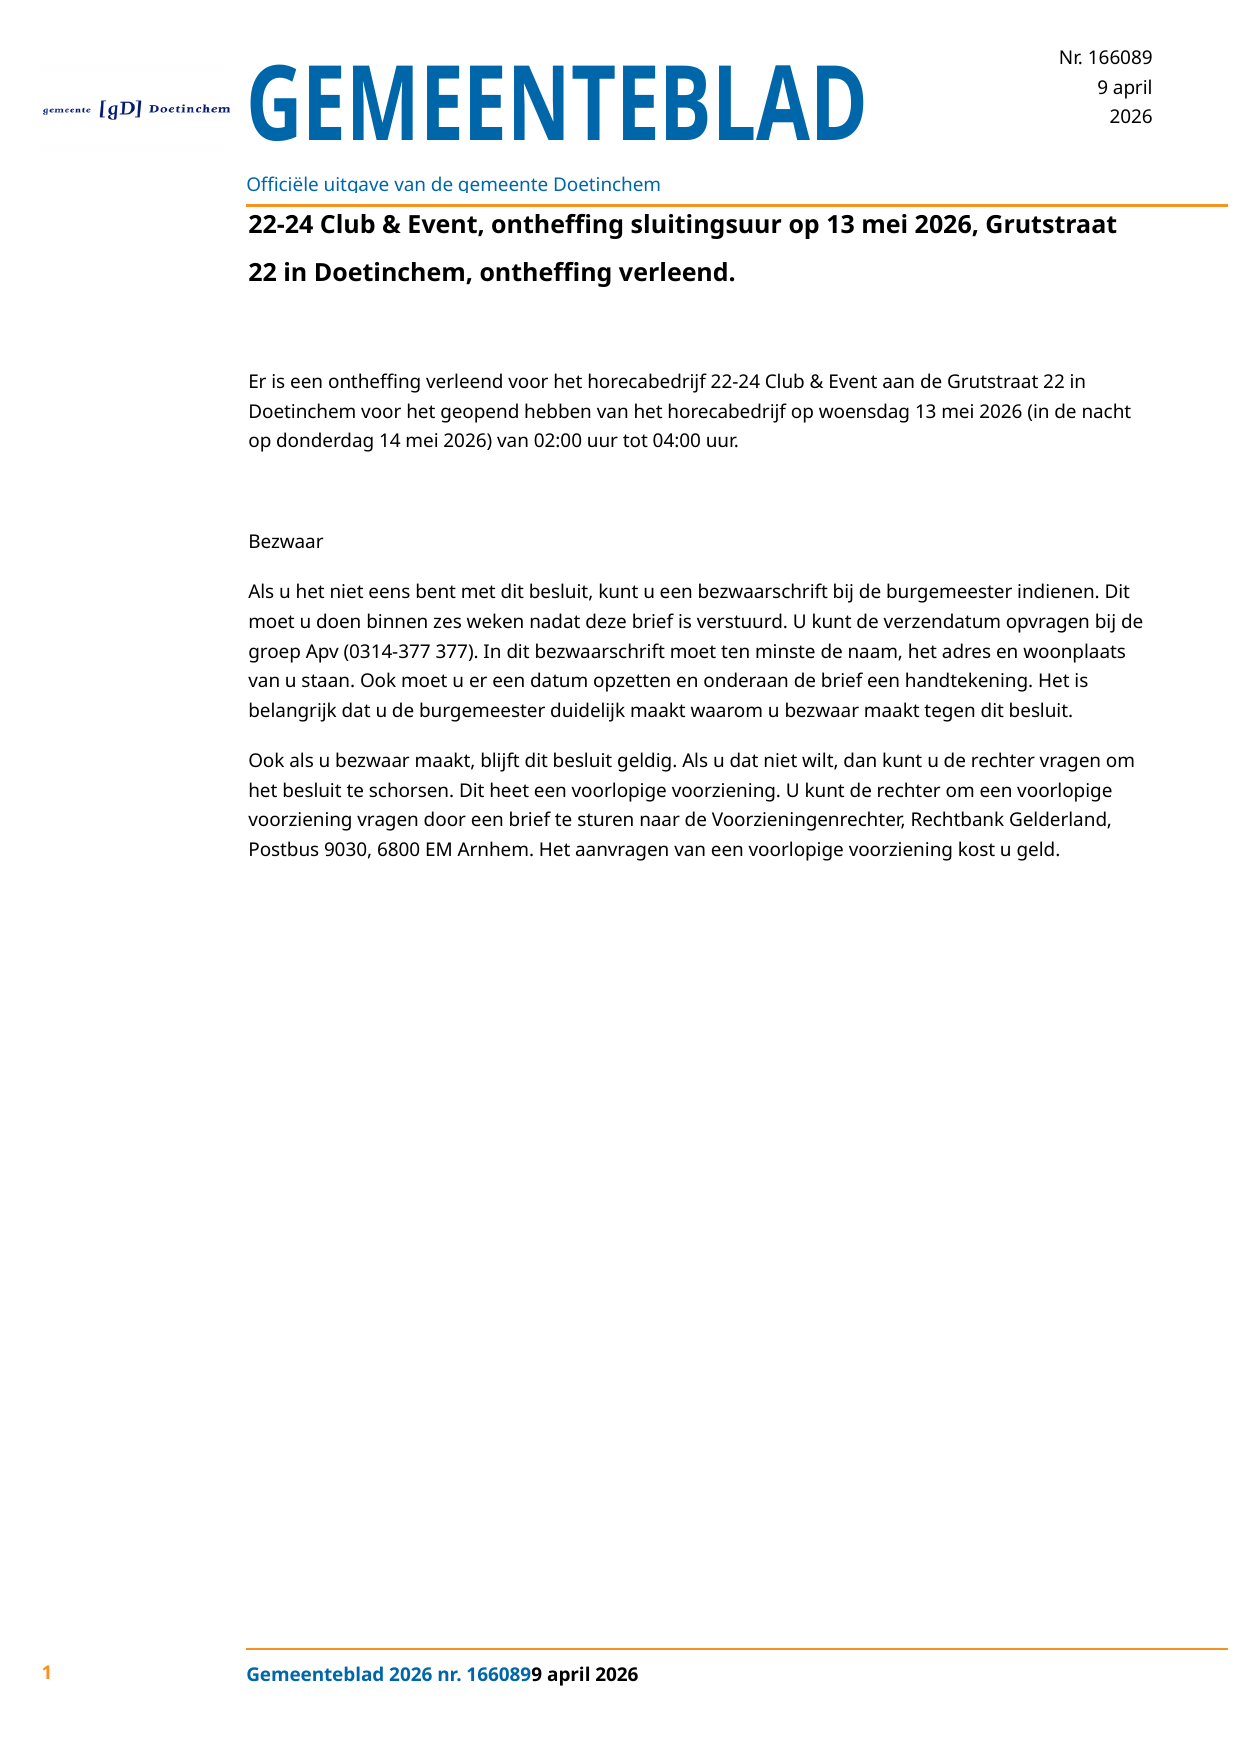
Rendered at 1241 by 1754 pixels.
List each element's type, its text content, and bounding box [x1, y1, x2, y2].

text Als u het niet eens bent met dit besluit, kunt u een bezwaarschrift bij de burgemeester indienen. Dit moet u doen binnen zes weken nadat deze brief is verstuurd. U kunt de verzendatum opvragen bij de groep Apv (0314-377 377). In dit bezwaarschrift moet ten minste de naam, het adres en woonplaats van u staan. Ook moet u er een datum opzetten en onderaan de brief een handtekening. Het is belangrijk dat u de burgemeester duidelijk maakt waarom u bezwaar maakt tegen dit besluit. [248, 579, 1152, 723]
picture [41, 47, 231, 172]
text Bezwaar [248, 528, 1152, 554]
text 22-24 Club & Event, ontheffing sluitingsuur op 13 mei 2026, Grutstraat 22 in Doetinchem, ontheffing verleend. [248, 207, 1152, 288]
text Ook als u bezwaar maakt, blijft dit besluit geldig. Als u dat niet wilt, dan kunt u de rechter vragen om het besluit te schorsen. Dit heet een voorlopige voorziening. U kunt de rechter om een voorlopige voorziening vragen door een brief te sturen naar de Voorzieningenrechter, Rechtbank Gelderland, Postbus 9030, 6800 EM Arnhem. Het aanvragen van een voorlopige voorziening kost u geld. [248, 747, 1152, 862]
text Er is een ontheffing verleend voor het horecabedrijf 22-24 Club & Event aan de Grutstraat 22 in Doetinchem voor het geopend hebben van het horecabedrijf op woensdag 13 mei 2026 (in de nacht op donderdag 14 mei 2026) van 02:00 uur tot 04:00 uur. [248, 368, 1152, 453]
